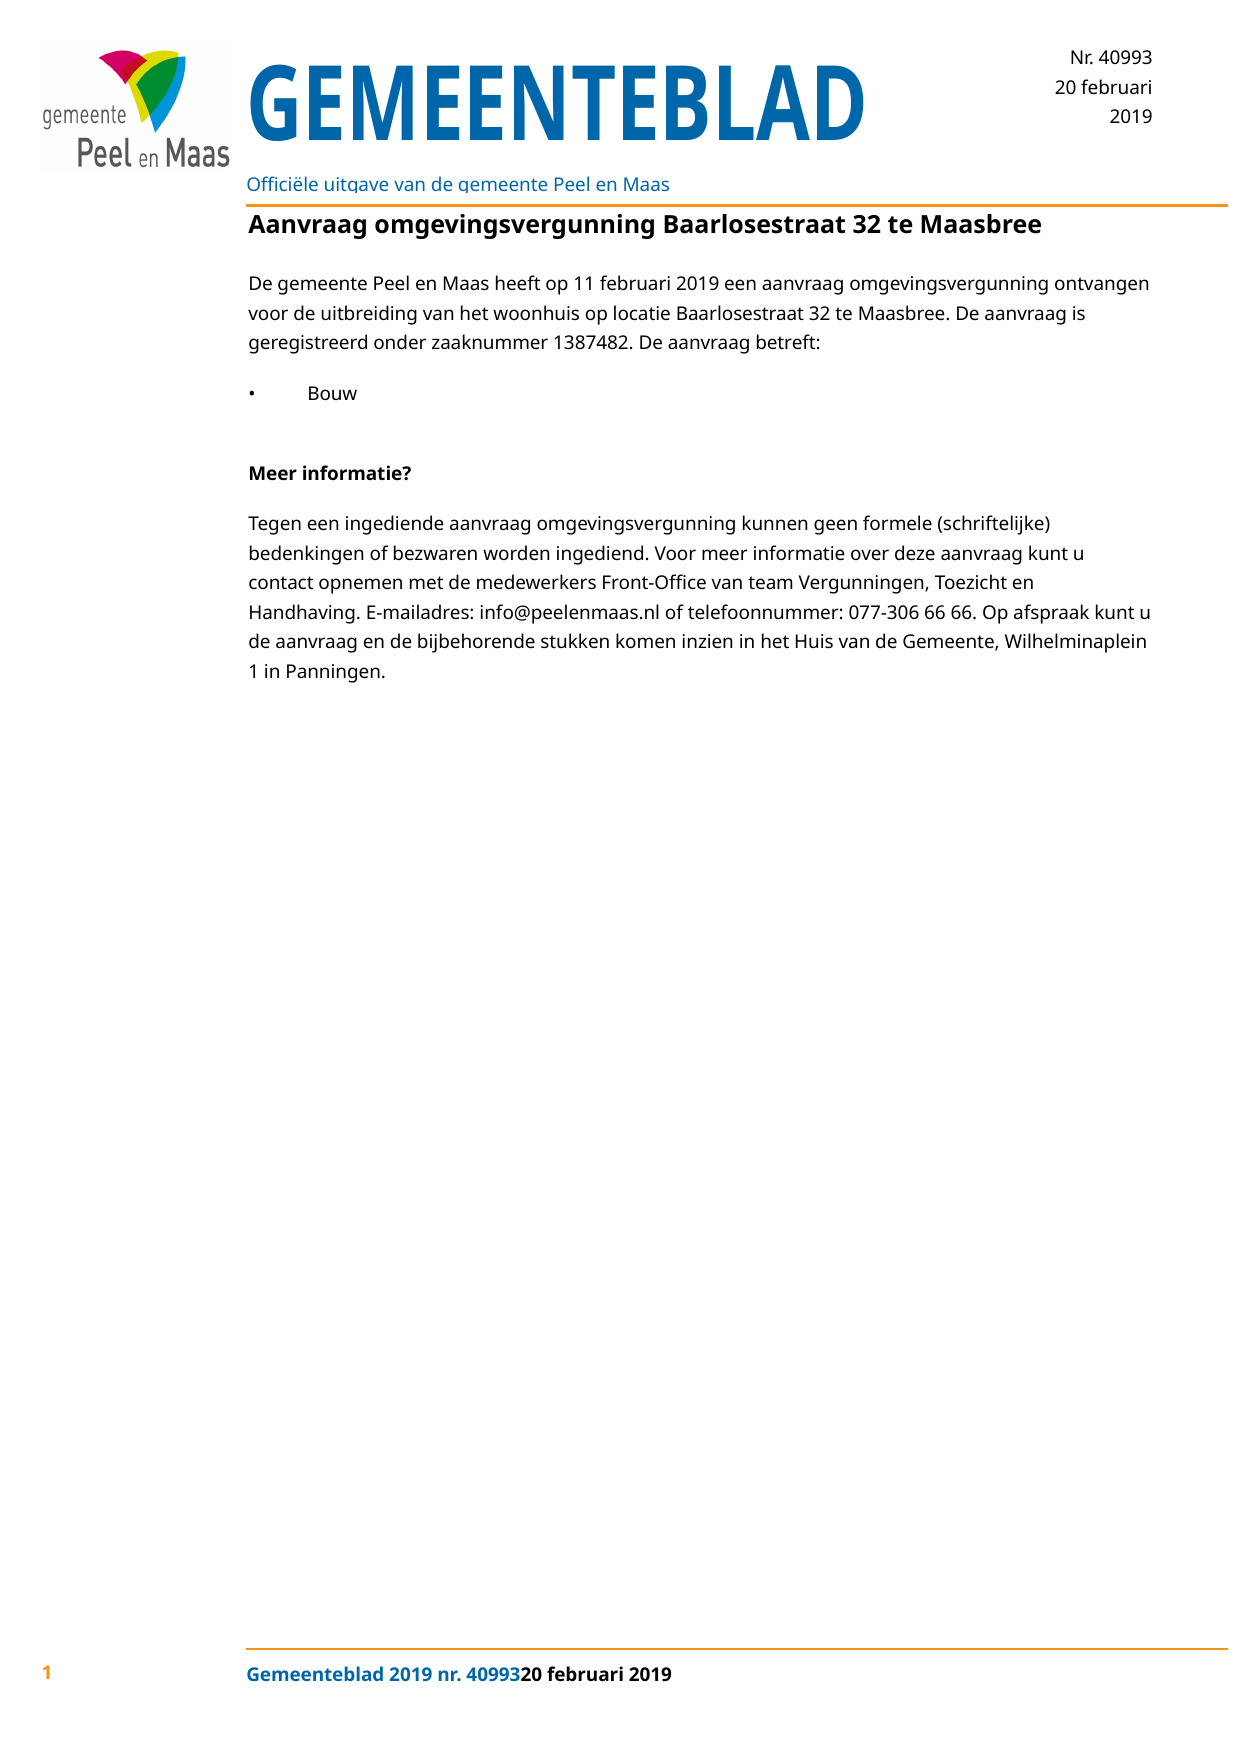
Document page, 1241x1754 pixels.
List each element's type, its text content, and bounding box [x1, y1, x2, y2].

text Aanvraag omgevingsvergunning Baarlosestraat 32 te Maasbree [248, 207, 1152, 241]
picture [41, 47, 231, 172]
text Tegen een ingediende aanvraag omgevingsvergunning kunnen geen formele (schriftelijke) bedenkingen of bezwaren worden ingediend. Voor meer informatie over deze aanvraag kunt u contact opnemen met de medewerkers Front-Office van team Vergunningen, Toezicht en Handhaving. E-mailadres: info@peelenmaas.nl of telefoonnummer: 077-306 66 66. Op afspraak kunt u de aanvraag en de bijbehorende stukken komen inzien in het Huis van de Gemeente, Wilhelminaplein 1 in Panningen. [248, 510, 1152, 684]
list Bouw [248, 380, 1152, 406]
text Meer informatie? [248, 460, 1152, 486]
text De gemeente Peel en Maas heeft op 11 februari 2019 een aanvraag omgevingsvergunning ontvangen voor de uitbreiding van het woonhuis op locatie Baarlosestraat 32 te Maasbree. De aanvraag is geregistreerd onder zaaknummer 1387482. De aanvraag betreft: [248, 270, 1152, 355]
